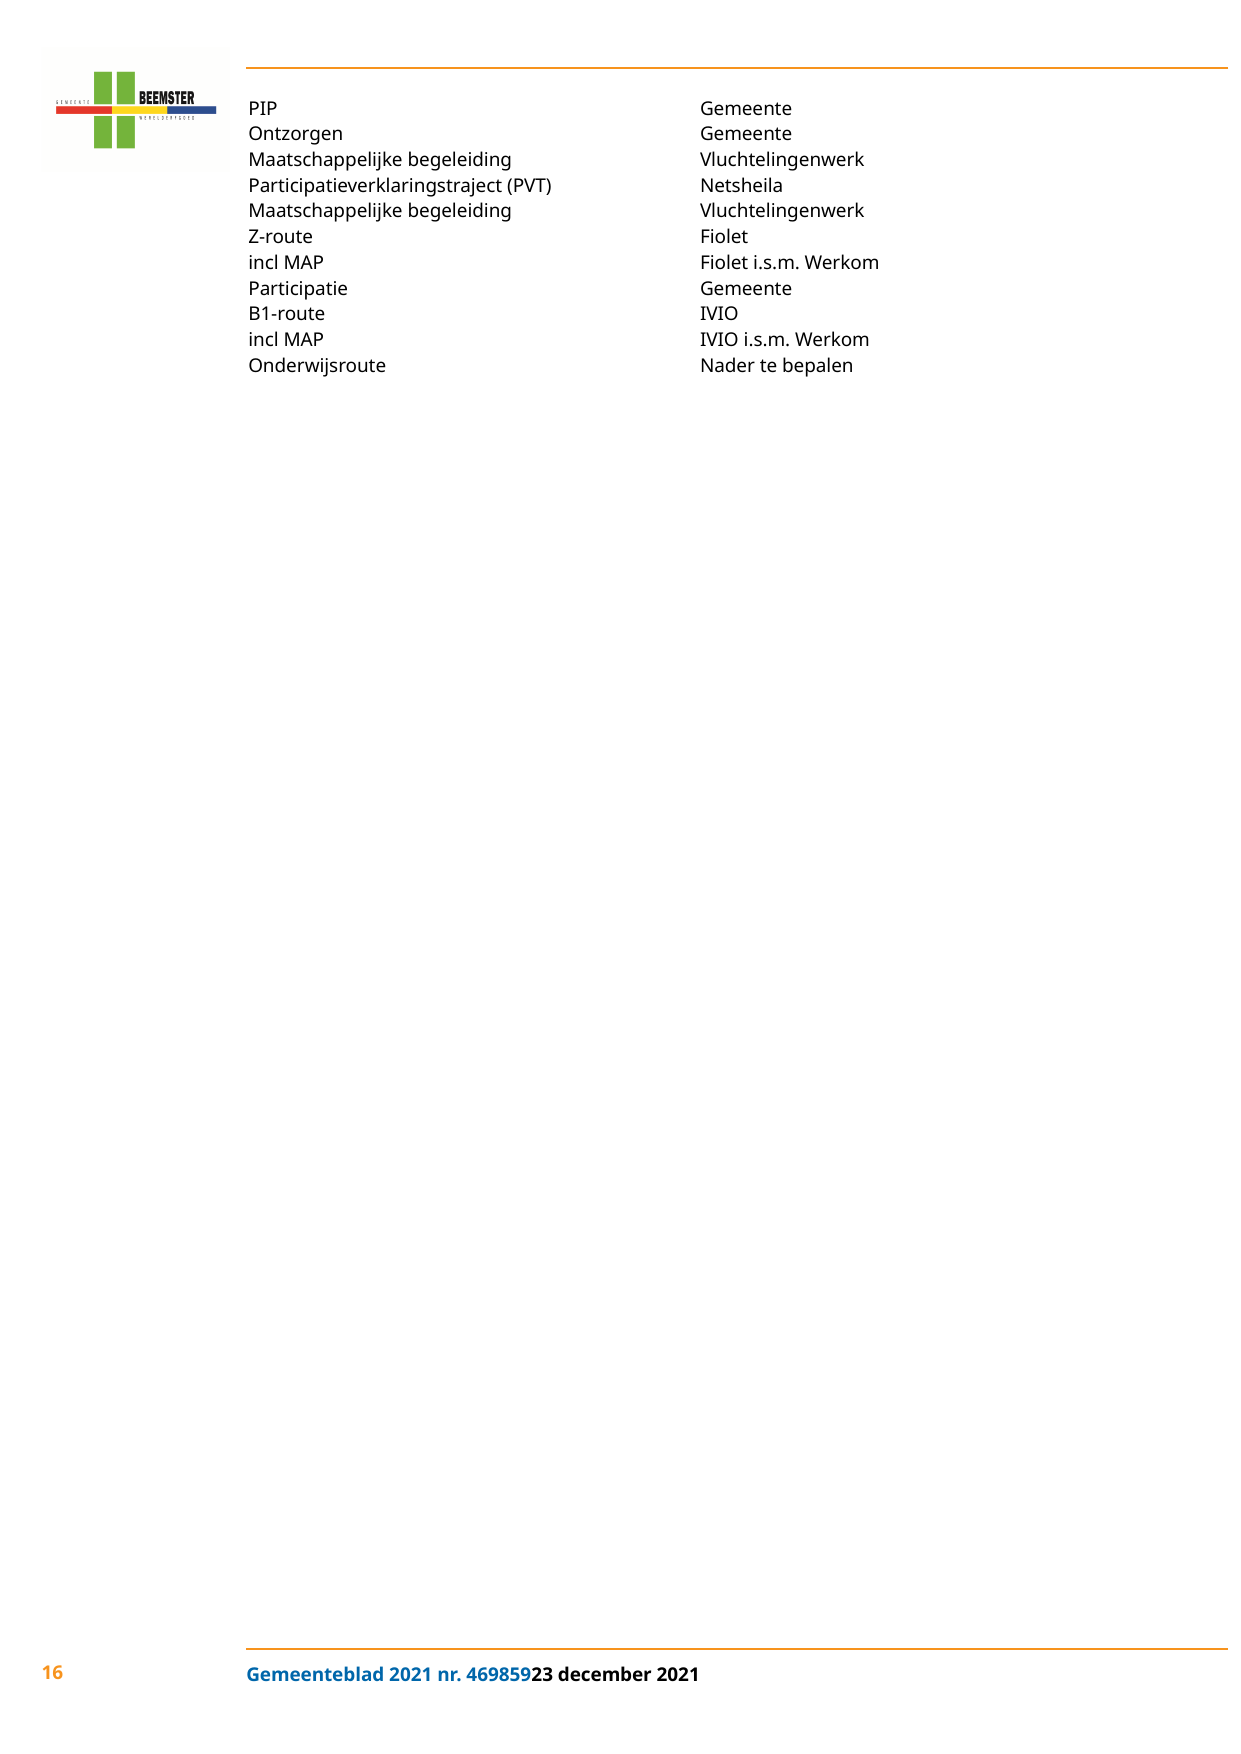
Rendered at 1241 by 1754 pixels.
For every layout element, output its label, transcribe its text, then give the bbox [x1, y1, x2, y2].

table_cell Onderwijsroute [248, 352, 700, 378]
table_cell IVIO [700, 301, 1152, 326]
table_cell IVIO i.s.m. Werkom [700, 326, 1152, 352]
table_cell Ontzorgen [248, 121, 700, 146]
table_cell Z-route [248, 224, 700, 249]
picture [41, 47, 231, 172]
table_cell Vluchtelingenwerk [700, 146, 1152, 172]
table_cell Fiolet [700, 224, 1152, 249]
table_cell B1-route [248, 301, 700, 326]
table_cell Vluchtelingenwerk [700, 198, 1152, 223]
table_cell Maatschappelijke begeleiding [248, 198, 700, 223]
table_cell Gemeente [700, 275, 1152, 301]
table_cell Participatie [248, 275, 700, 301]
table_cell Gemeente [700, 95, 1152, 121]
table_cell incl MAP [248, 326, 700, 352]
table_cell Nader te bepalen [700, 352, 1152, 378]
table_cell Gemeente [700, 121, 1152, 146]
table_cell PIP [248, 95, 700, 121]
table_cell incl MAP [248, 249, 700, 275]
table_cell Netsheila [700, 172, 1152, 198]
table_cell Maatschappelijke begeleiding [248, 146, 700, 172]
table_cell Fiolet i.s.m. Werkom [700, 249, 1152, 275]
table_cell Participatieverklaringstraject (PVT) [248, 172, 700, 198]
